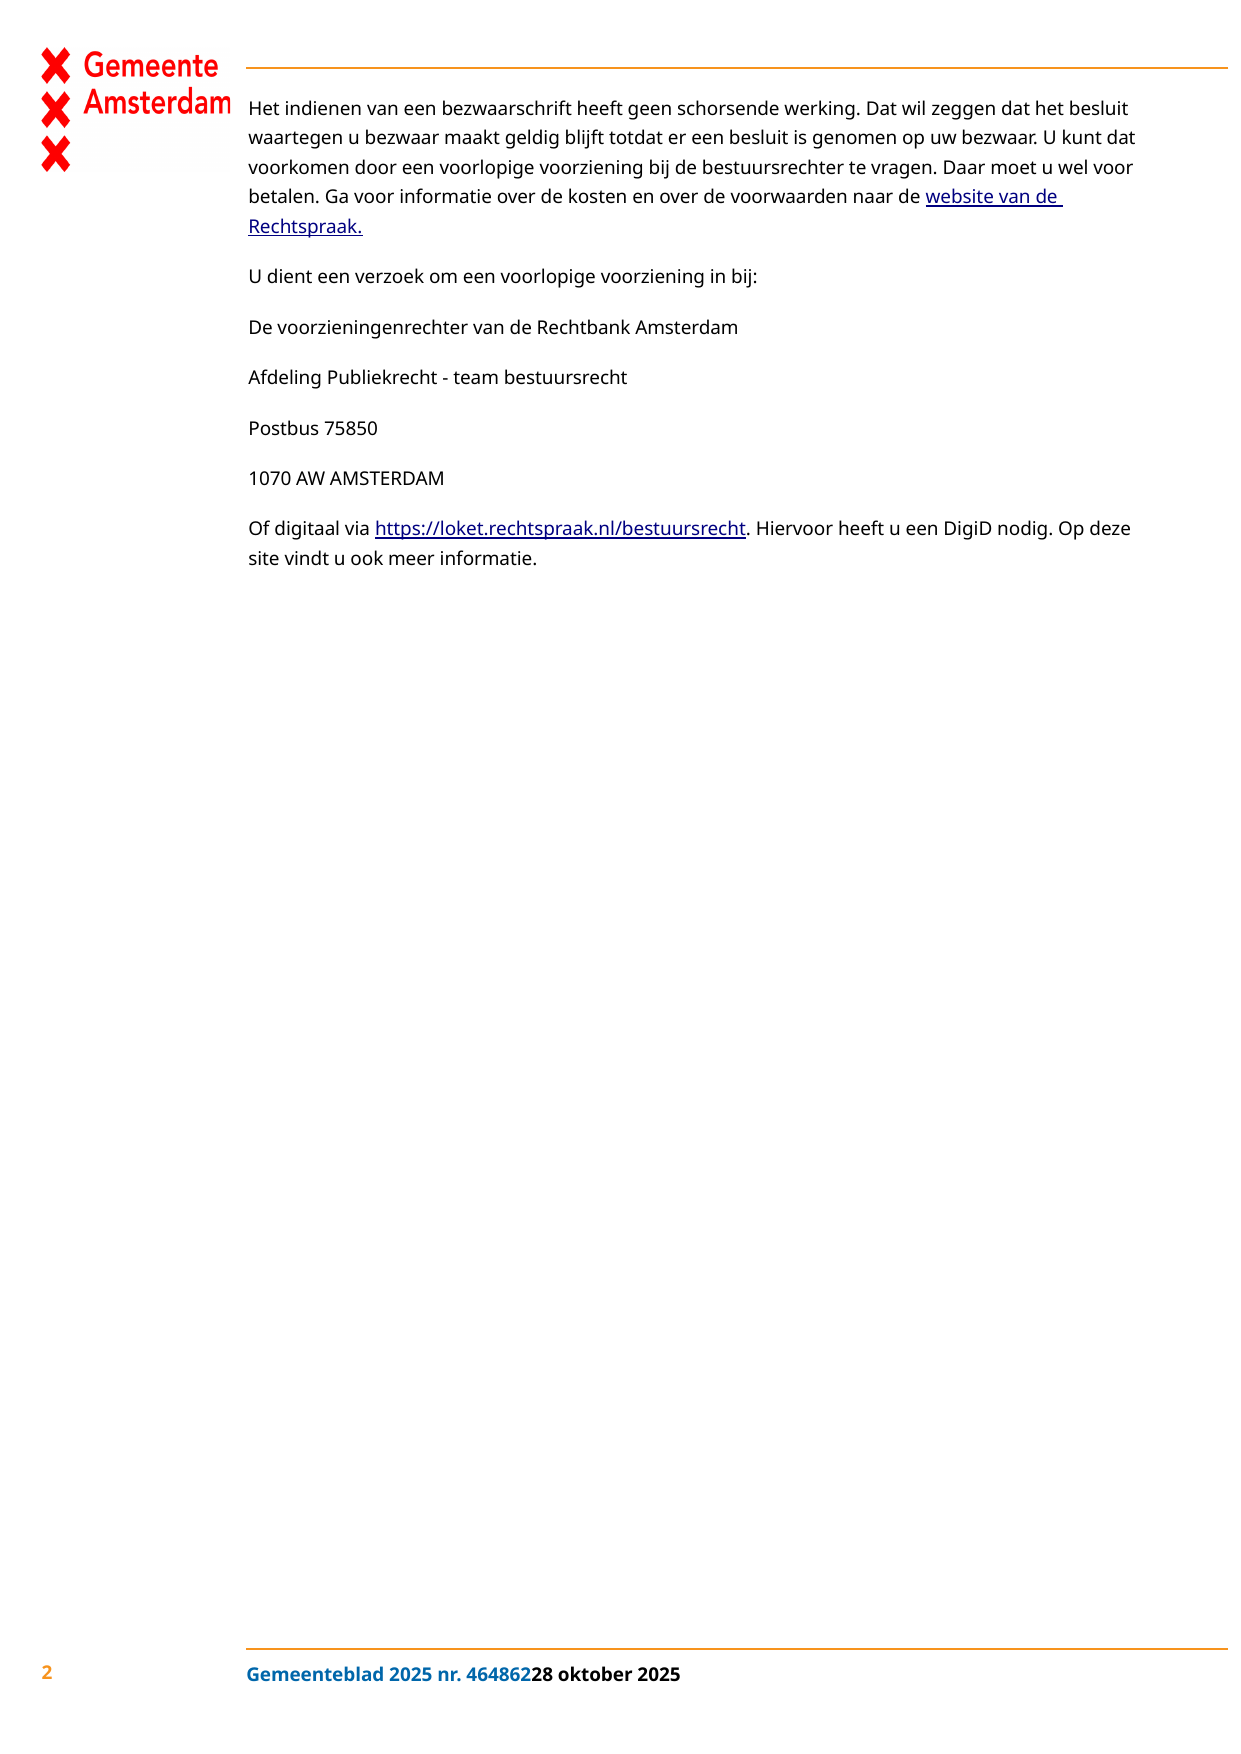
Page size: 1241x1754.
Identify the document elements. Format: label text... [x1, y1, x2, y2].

text Afdeling Publiekrecht - team bestuursrecht [248, 364, 1152, 390]
picture [41, 47, 231, 172]
text U dient een verzoek om een voorlopige voorziening in bij: [248, 263, 1152, 289]
text 1070 AW AMSTERDAM [248, 465, 1152, 491]
text Postbus 75850 [248, 415, 1152, 441]
text De voorzieningenrechter van de Rechtbank Amsterdam [248, 314, 1152, 340]
text Het indienen van een bezwaarschrift heeft geen schorsende werking. Dat wil zeggen dat het besluit waartegen u bezwaar maakt geldig blijft totdat er een besluit is genomen op uw bezwaar. U kunt dat voorkomen door een voorlopige voorziening bij de bestuursrechter te vragen. Daar moet u wel voor betalen. Ga voor informatie over de kosten en over de voorwaarden naar de website van de Rechtspraak. [248, 95, 1152, 239]
text Of digitaal via https://loket.rechtspraak.nl/bestuursrecht. Hiervoor heeft u een DigiD nodig. Op deze site vindt u ook meer informatie. [248, 516, 1152, 571]
